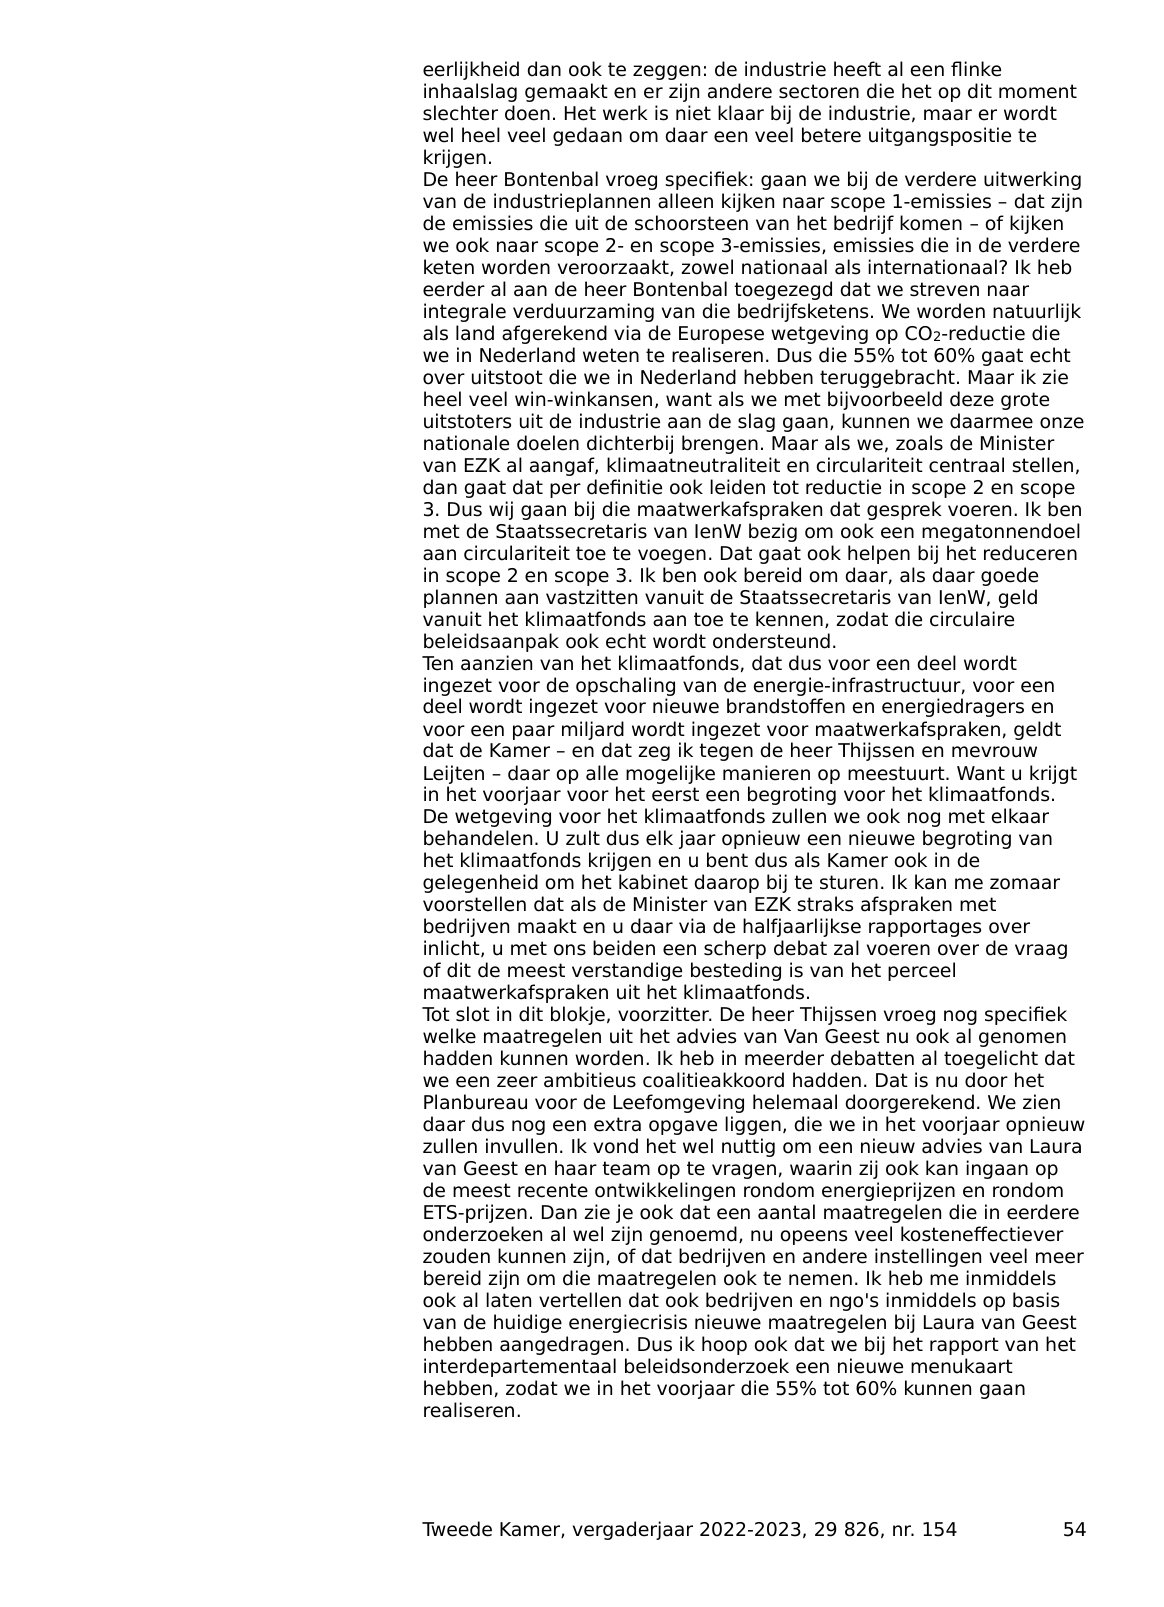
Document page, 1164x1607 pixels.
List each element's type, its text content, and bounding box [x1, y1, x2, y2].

text Tot slot in dit blokje, voorzitter. De heer Thijssen vroeg nog specifiek welke maatregelen uit het advies van Van Geest nu ook al genomen hadden kunnen worden. Ik heb in meerder debatten al toegelicht dat we een zeer ambitieus coalitieakkoord hadden. Dat is nu door het Planbureau voor de Leefomgeving helemaal doorgerekend. We zien daar dus nog een extra opgave liggen, die we in het voorjaar opnieuw zullen invullen. Ik vond het wel nuttig om een nieuw advies van Laura van Geest en haar team op te vragen, waarin zij ook kan ingaan op de meest recente ontwikkelingen rondom energieprijzen en rondom ETS-prijzen. Dan zie je ook dat een aantal maatregelen die in eerdere onderzoeken al wel zijn genoemd, nu opeens veel kosteneffectiever zouden kunnen zijn, of dat bedrijven en andere instellingen veel meer bereid zijn om die maatregelen ook te nemen. Ik heb me inmiddels ook al laten vertellen dat ook bedrijven en ngo's inmiddels op basis van de huidige energiecrisis nieuwe maatregelen bij Laura van Geest hebben aangedragen. Dus ik hoop ook dat we bij het rapport van het interdepartementaal beleidsonderzoek een nieuwe menukaart hebben, zodat we in het voorjaar die 55% tot 60% kunnen gaan realiseren. [422, 1004, 1087, 1422]
text Ten aanzien van het klimaatfonds, dat dus voor een deel wordt ingezet voor de opschaling van de energie-infrastructuur, voor een deel wordt ingezet voor nieuwe brandstoffen en energiedragers en voor een paar miljard wordt ingezet voor maatwerkafspraken, geldt dat de Kamer – en dat zeg ik tegen de heer Thijssen en mevrouw Leijten – daar op alle mogelijke manieren op meestuurt. Want u krijgt in het voorjaar voor het eerst een begroting voor het klimaatfonds. De wetgeving voor het klimaatfonds zullen we ook nog met elkaar behandelen. U zult dus elk jaar opnieuw een nieuwe begroting van het klimaatfonds krijgen en u bent dus als Kamer ook in de gelegenheid om het kabinet daarop bij te sturen. Ik kan me zomaar voorstellen dat als de Minister van EZK straks afspraken met bedrijven maakt en u daar via de halfjaarlijkse rapportages over inlicht, u met ons beiden een scherp debat zal voeren over de vraag of dit de meest verstandige besteding is van het perceel maatwerkafspraken uit het klimaatfonds. [422, 652, 1087, 1004]
text eerlijkheid dan ook te zeggen: de industrie heeft al een flinke inhaalslag gemaakt en er zijn andere sectoren die het op dit moment slechter doen. Het werk is niet klaar bij de industrie, maar er wordt wel heel veel gedaan om daar een veel betere uitgangspositie te krijgen. [422, 59, 1087, 169]
text De heer Bontenbal vroeg specifiek: gaan we bij de verdere uitwerking van de industrieplannen alleen kijken naar scope 1-emissies – dat zijn de emissies die uit de schoorsteen van het bedrijf komen – of kijken we ook naar scope 2- en scope 3-emissies, emissies die in de verdere keten worden veroorzaakt, zowel nationaal als internationaal? Ik heb eerder al aan de heer Bontenbal toegezegd dat we streven naar integrale verduurzaming van die bedrijfsketens. We worden natuurlijk als land afgerekend via de Europese wetgeving op CO2-reductie die we in Nederland weten te realiseren. Dus die 55% tot 60% gaat echt over uitstoot die we in Nederland hebben teruggebracht. Maar ik zie heel veel win-winkansen, want als we met bijvoorbeeld deze grote uitstoters uit de industrie aan de slag gaan, kunnen we daarmee onze nationale doelen dichterbij brengen. Maar als we, zoals de Minister van EZK al aangaf, klimaatneutraliteit en circulariteit centraal stellen, dan gaat dat per definitie ook leiden tot reductie in scope 2 en scope 3. Dus wij gaan bij die maatwerkafspraken dat gesprek voeren. Ik ben met de Staatssecretaris van IenW bezig om ook een megatonnendoel aan circulariteit toe te voegen. Dat gaat ook helpen bij het reduceren in scope 2 en scope 3. Ik ben ook bereid om daar, als daar goede plannen aan vastzitten vanuit de Staatssecretaris van IenW, geld vanuit het klimaatfonds aan toe te kennen, zodat die circulaire beleidsaanpak ook echt wordt ondersteund. [422, 169, 1087, 652]
